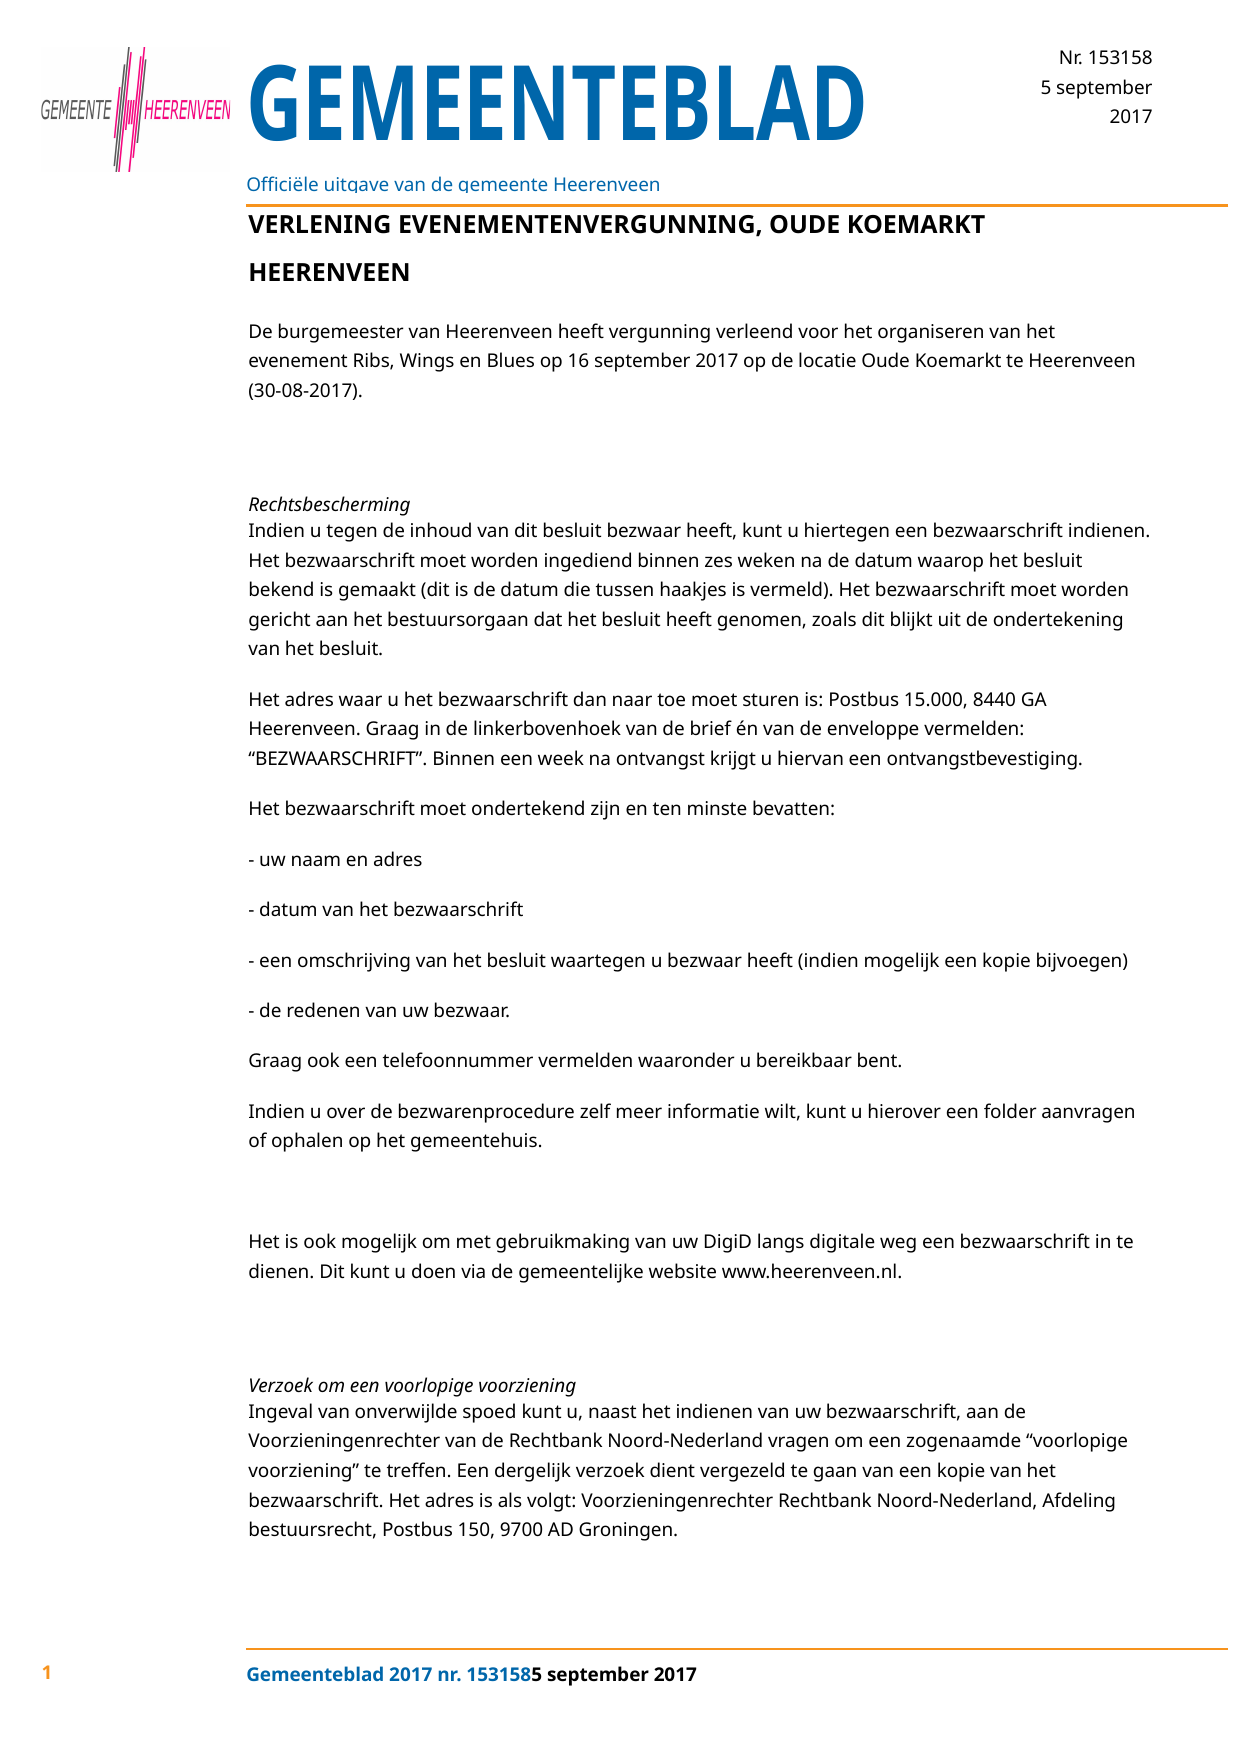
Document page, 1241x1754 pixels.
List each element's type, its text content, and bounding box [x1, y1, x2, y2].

text De burgemeester van Heerenveen heeft vergunning verleend voor het organiseren van het evenement Ribs, Wings en Blues op 16 september 2017 op de locatie Oude Koemarkt te Heerenveen (30-08-2017). [248, 318, 1152, 403]
text - datum van het bezwaarschrift [248, 896, 1152, 922]
text - de redenen van uw bezwaar. [248, 997, 1152, 1023]
text Het adres waar u het bezwaarschrift dan naar toe moet sturen is: Postbus 15.000, 8440 GA Heerenveen. Graag in de linkerbovenhoek van de brief én van de enveloppe vermelden: “BEZWAARSCHRIFT”. Binnen een week na ontvangst krijgt u hiervan een ontvangstbevestiging. [248, 686, 1152, 771]
picture [41, 47, 231, 172]
text VERLENING EVENEMENTENVERGUNNING, OUDE KOEMARKT HEERENVEEN [248, 207, 1152, 288]
text Ingeval van onverwijlde spoed kunt u, naast het indienen van uw bezwaarschrift, aan de Voorzieningenrechter van de Rechtbank Noord-Nederland vragen om een zogenaamde “voorlopige voorziening” te treffen. Een dergelijk verzoek dient vergezeld te gaan van een kopie van het bezwaarschrift. Het adres is als volgt: Voorzieningenrechter Rechtbank Noord-Nederland, Afdeling bestuursrecht, Postbus 150, 9700 AD Groningen. [248, 1398, 1152, 1542]
text - uw naam en adres [248, 846, 1152, 872]
text - een omschrijving van het besluit waartegen u bezwaar heeft (indien mogelijk een kopie bijvoegen) [248, 947, 1152, 972]
text Het is ook mogelijk om met gebruikmaking van uw DigiD langs digitale weg een bezwaarschrift in te dienen. Dit kunt u doen via de gemeentelijke website www.heerenveen.nl. [248, 1228, 1152, 1284]
text Verzoek om een voorlopige voorziening [248, 1372, 1152, 1398]
text Indien u over de bezwarenprocedure zelf meer informatie wilt, kunt u hierover een folder aanvragen of ophalen op het gemeentehuis. [248, 1098, 1152, 1153]
text Indien u tegen de inhoud van dit besluit bezwaar heeft, kunt u hiertegen een bezwaarschrift indienen. Het bezwaarschrift moet worden ingediend binnen zes weken na de datum waarop het besluit bekend is gemaakt (dit is de datum die tussen haakjes is vermeld). Het bezwaarschrift moet worden gericht aan het bestuursorgaan dat het besluit heeft genomen, zoals dit blijkt uit de ondertekening van het besluit. [248, 517, 1152, 661]
text Graag ook een telefoonnummer vermelden waaronder u bereikbaar bent. [248, 1048, 1152, 1073]
text Het bezwaarschrift moet ondertekend zijn en ten minste bevatten: [248, 796, 1152, 821]
text Rechtsbescherming [248, 491, 1152, 517]
